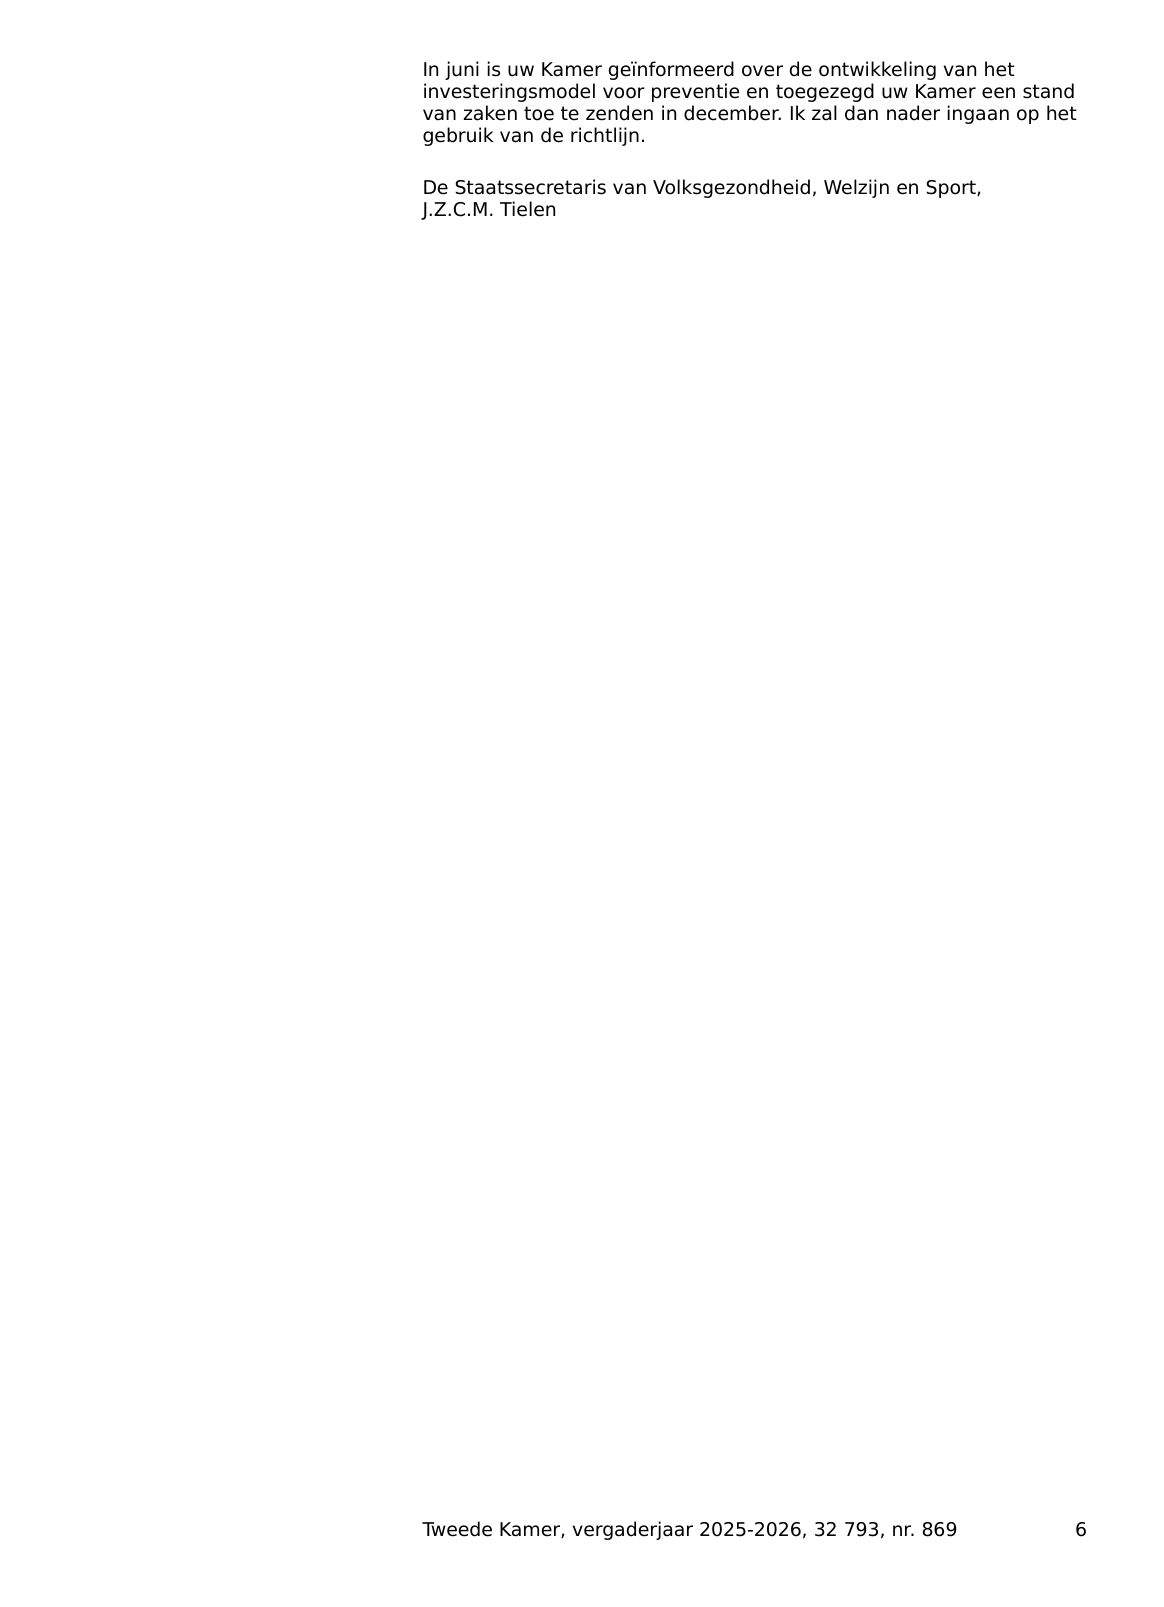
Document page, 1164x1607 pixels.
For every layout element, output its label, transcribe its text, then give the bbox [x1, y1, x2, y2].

text In juni is uw Kamer geïnformeerd over de ontwikkeling van het investeringsmodel voor preventie en toegezegd uw Kamer een stand van zaken toe te zenden in december. Ik zal dan nader ingaan op het gebruik van de richtlijn. [422, 59, 1087, 147]
text De Staatssecretaris van Volksgezondheid, Welzijn en Sport, J.Z.C.M. Tielen [422, 177, 1087, 221]
